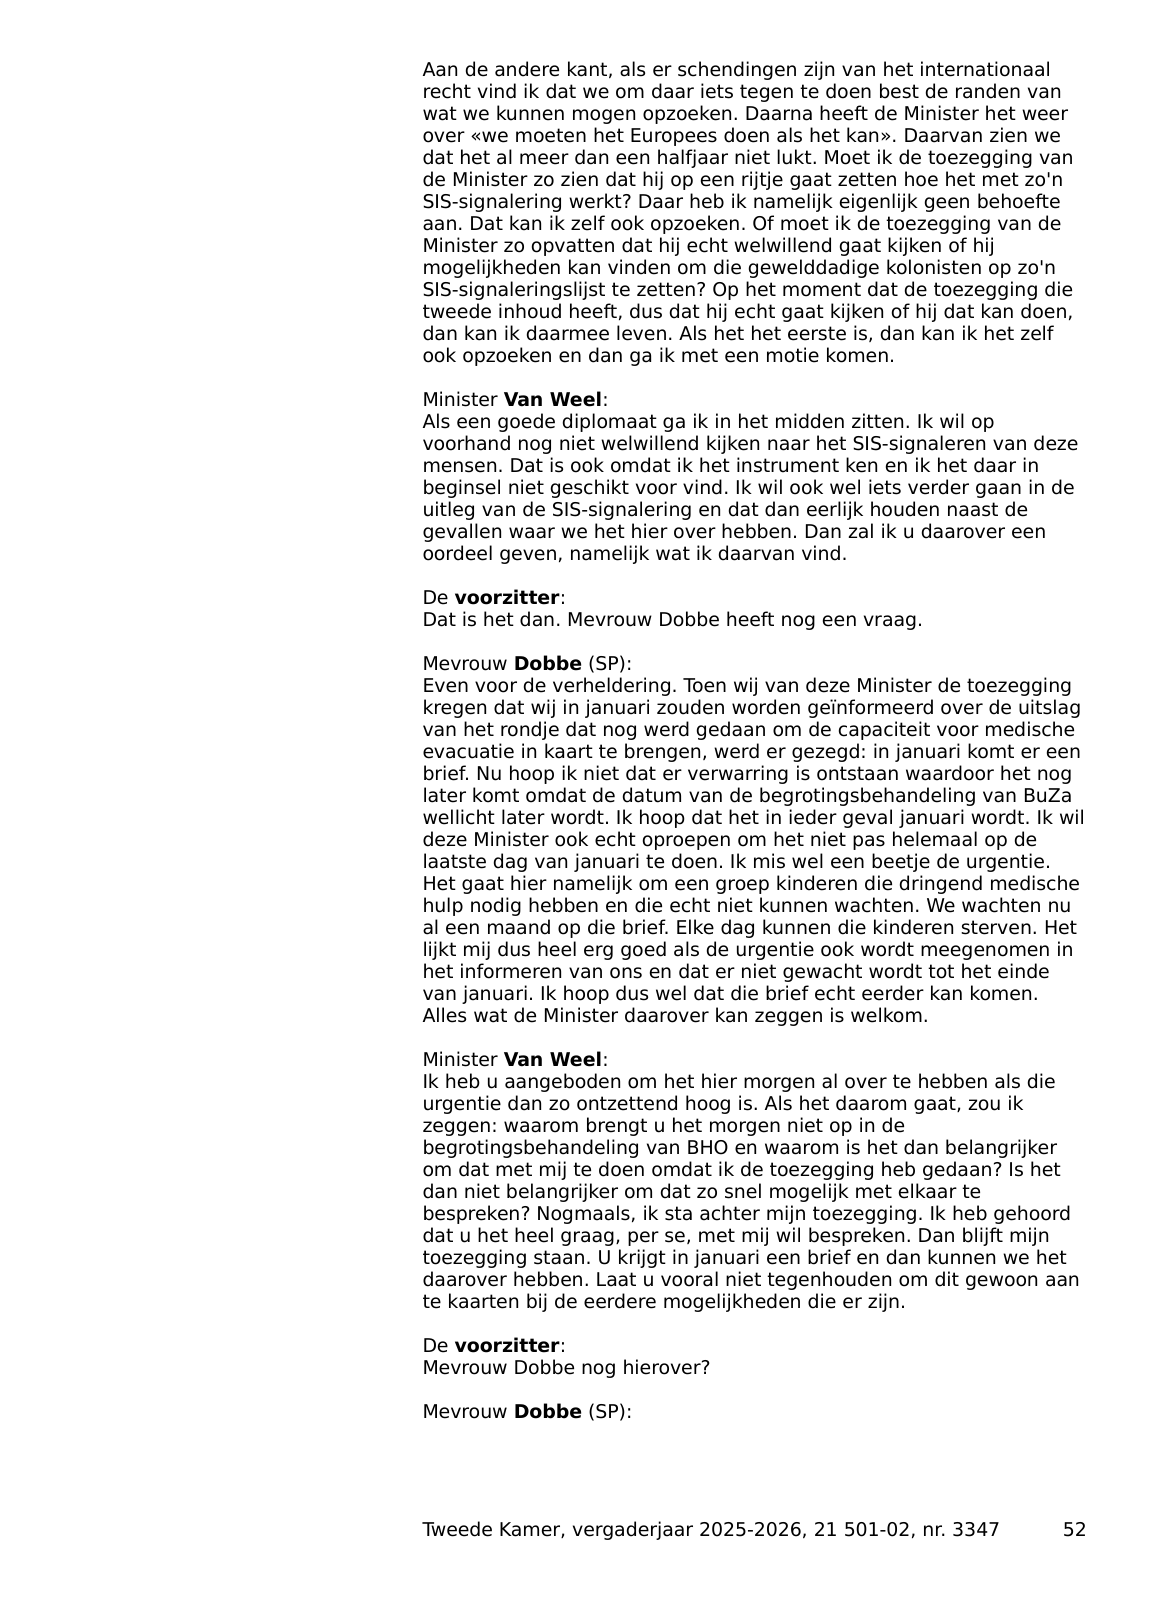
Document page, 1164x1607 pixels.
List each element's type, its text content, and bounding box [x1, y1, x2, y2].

text Mevrouw Dobbe (SP): [422, 1401, 1087, 1423]
text Mevrouw Dobbe (SP): [422, 653, 1087, 675]
text Aan de andere kant, als er schendingen zijn van het internationaal recht vind ik dat we om daar iets tegen te doen best de randen van wat we kunnen mogen opzoeken. Daarna heeft de Minister het weer over «we moeten het Europees doen als het kan». Daarvan zien we dat het al meer dan een halfjaar niet lukt. Moet ik de toezegging van de Minister zo zien dat hij op een rijtje gaat zetten hoe het met zo'n SIS-signalering werkt? Daar heb ik namelijk eigenlijk geen behoefte aan. Dat kan ik zelf ook opzoeken. Of moet ik de toezegging van de Minister zo opvatten dat hij echt welwillend gaat kijken of hij mogelijkheden kan vinden om die gewelddadige kolonisten op zo'n SIS-signaleringslijst te zetten? Op het moment dat de toezegging die tweede inhoud heeft, dus dat hij echt gaat kijken of hij dat kan doen, dan kan ik daarmee leven. Als het het eerste is, dan kan ik het zelf ook opzoeken en dan ga ik met een motie komen. [422, 59, 1087, 367]
text Minister Van Weel: [422, 1049, 1087, 1071]
text Ik heb u aangeboden om het hier morgen al over te hebben als die urgentie dan zo ontzettend hoog is. Als het daarom gaat, zou ik zeggen: waarom brengt u het morgen niet op in de begrotingsbehandeling van BHO en waarom is het dan belangrijker om dat met mij te doen omdat ik de toezegging heb gedaan? Is het dan niet belangrijker om dat zo snel mogelijk met elkaar te bespreken? Nogmaals, ik sta achter mijn toezegging. Ik heb gehoord dat u het heel graag, per se, met mij wil bespreken. Dan blijft mijn toezegging staan. U krijgt in januari een brief en dan kunnen we het daarover hebben. Laat u vooral niet tegenhouden om dit gewoon aan te kaarten bij de eerdere mogelijkheden die er zijn. [422, 1071, 1087, 1313]
text De voorzitter: [422, 587, 1087, 609]
text De voorzitter: [422, 1335, 1087, 1357]
text Mevrouw Dobbe nog hierover? [422, 1357, 1087, 1379]
text Minister Van Weel: [422, 389, 1087, 411]
text Even voor de verheldering. Toen wij van deze Minister de toezegging kregen dat wij in januari zouden worden geïnformeerd over de uitslag van het rondje dat nog werd gedaan om de capaciteit voor medische evacuatie in kaart te brengen, werd er gezegd: in januari komt er een brief. Nu hoop ik niet dat er verwarring is ontstaan waardoor het nog later komt omdat de datum van de begrotingsbehandeling van BuZa wellicht later wordt. Ik hoop dat het in ieder geval januari wordt. Ik wil deze Minister ook echt oproepen om het niet pas helemaal op de laatste dag van januari te doen. Ik mis wel een beetje de urgentie. Het gaat hier namelijk om een groep kinderen die dringend medische hulp nodig hebben en die echt niet kunnen wachten. We wachten nu al een maand op die brief. Elke dag kunnen die kinderen sterven. Het lijkt mij dus heel erg goed als de urgentie ook wordt meegenomen in het informeren van ons en dat er niet gewacht wordt tot het einde van januari. Ik hoop dus wel dat die brief echt eerder kan komen. Alles wat de Minister daarover kan zeggen is welkom. [422, 675, 1087, 1027]
text Als een goede diplomaat ga ik in het midden zitten. Ik wil op voorhand nog niet welwillend kijken naar het SIS-signaleren van deze mensen. Dat is ook omdat ik het instrument ken en ik het daar in beginsel niet geschikt voor vind. Ik wil ook wel iets verder gaan in de uitleg van de SIS-signalering en dat dan eerlijk houden naast de gevallen waar we het hier over hebben. Dan zal ik u daarover een oordeel geven, namelijk wat ik daarvan vind. [422, 411, 1087, 565]
text Dat is het dan. Mevrouw Dobbe heeft nog een vraag. [422, 609, 1087, 631]
